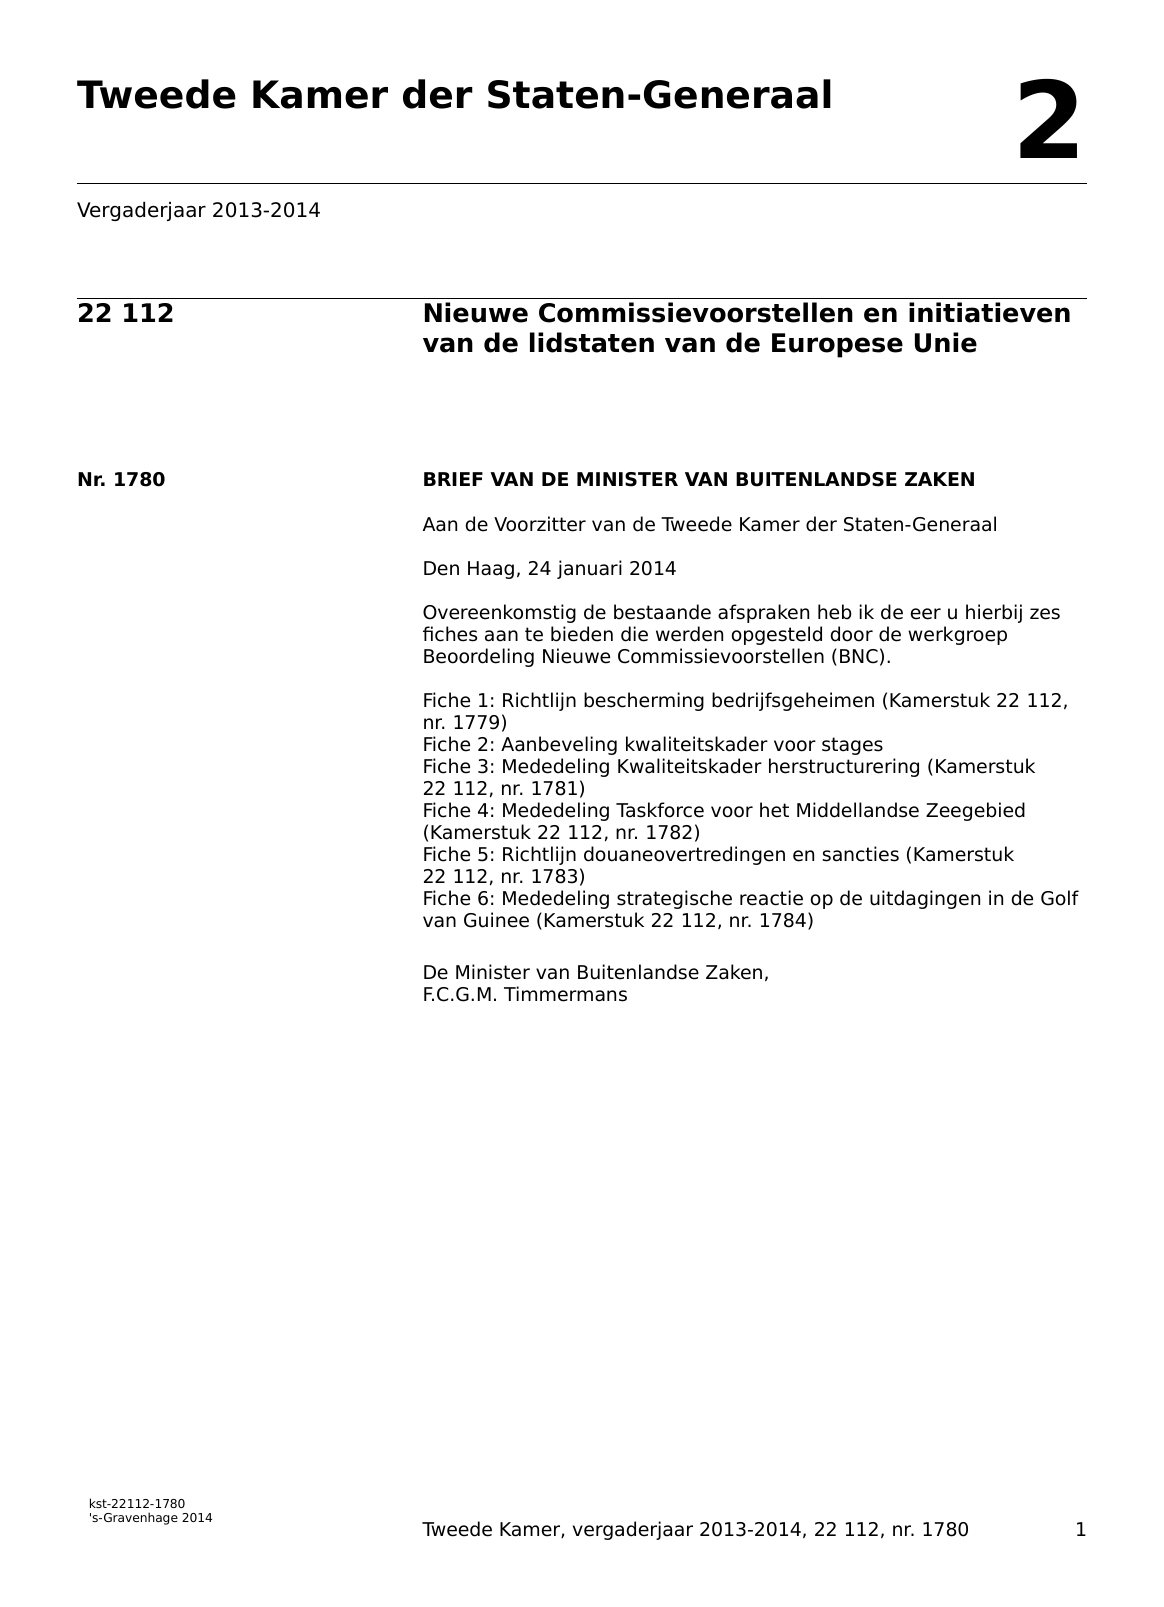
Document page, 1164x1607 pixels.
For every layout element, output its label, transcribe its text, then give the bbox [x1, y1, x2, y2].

table_header 2 [886, 59, 1087, 183]
text kst-22112-1780 [88, 1497, 323, 1511]
text Den Haag, 24 januari 2014 [422, 558, 1087, 580]
text Fiche 2: Aanbeveling kwaliteitskader voor stages [422, 734, 1087, 756]
text Fiche 3: Mededeling Kwaliteitskader herstructurering (Kamerstuk 22 112, nr. 1781) [422, 756, 1087, 800]
subtitle 22 112 Nieuwe Commissievoorstellen en initiatieven van de lidstaten van de Europese Unie [77, 299, 1087, 358]
text Fiche 1: Richtlijn bescherming bedrijfsgeheimen (Kamerstuk 22 112, nr. 1779) [422, 690, 1087, 734]
text Fiche 4: Mededeling Taskforce voor het Middellandse Zeegebied (Kamerstuk 22 112, nr. 1782) [422, 800, 1087, 844]
text Fiche 5: Richtlijn douaneovertredingen en sancties (Kamerstuk 22 112, nr. 1783) [422, 844, 1087, 888]
text De Minister van Buitenlandse Zaken, F.C.G.M. Timmermans [422, 962, 1087, 1006]
table_cell Vergaderjaar 2013-2014 [77, 184, 1087, 298]
text Fiche 6: Mededeling strategische reactie op de uitdagingen in de Golf van Guinee (Kamerstuk 22 112, nr. 1784) [422, 888, 1087, 932]
table_header Tweede Kamer der Staten-Generaal [77, 59, 886, 183]
text Aan de Voorzitter van de Tweede Kamer der Staten-Generaal [422, 513, 1087, 536]
text Overeenkomstig de bestaande afspraken heb ik de eer u hierbij zes fiches aan te bieden die werden opgesteld door de werkgroep Beoordeling Nieuwe Commissievoorstellen (BNC). [422, 602, 1087, 668]
subtitle Nr. 1780 BRIEF VAN DE MINISTER VAN BUITENLANDSE ZAKEN [77, 469, 1087, 491]
text 's-Gravenhage 2014 [88, 1511, 323, 1525]
